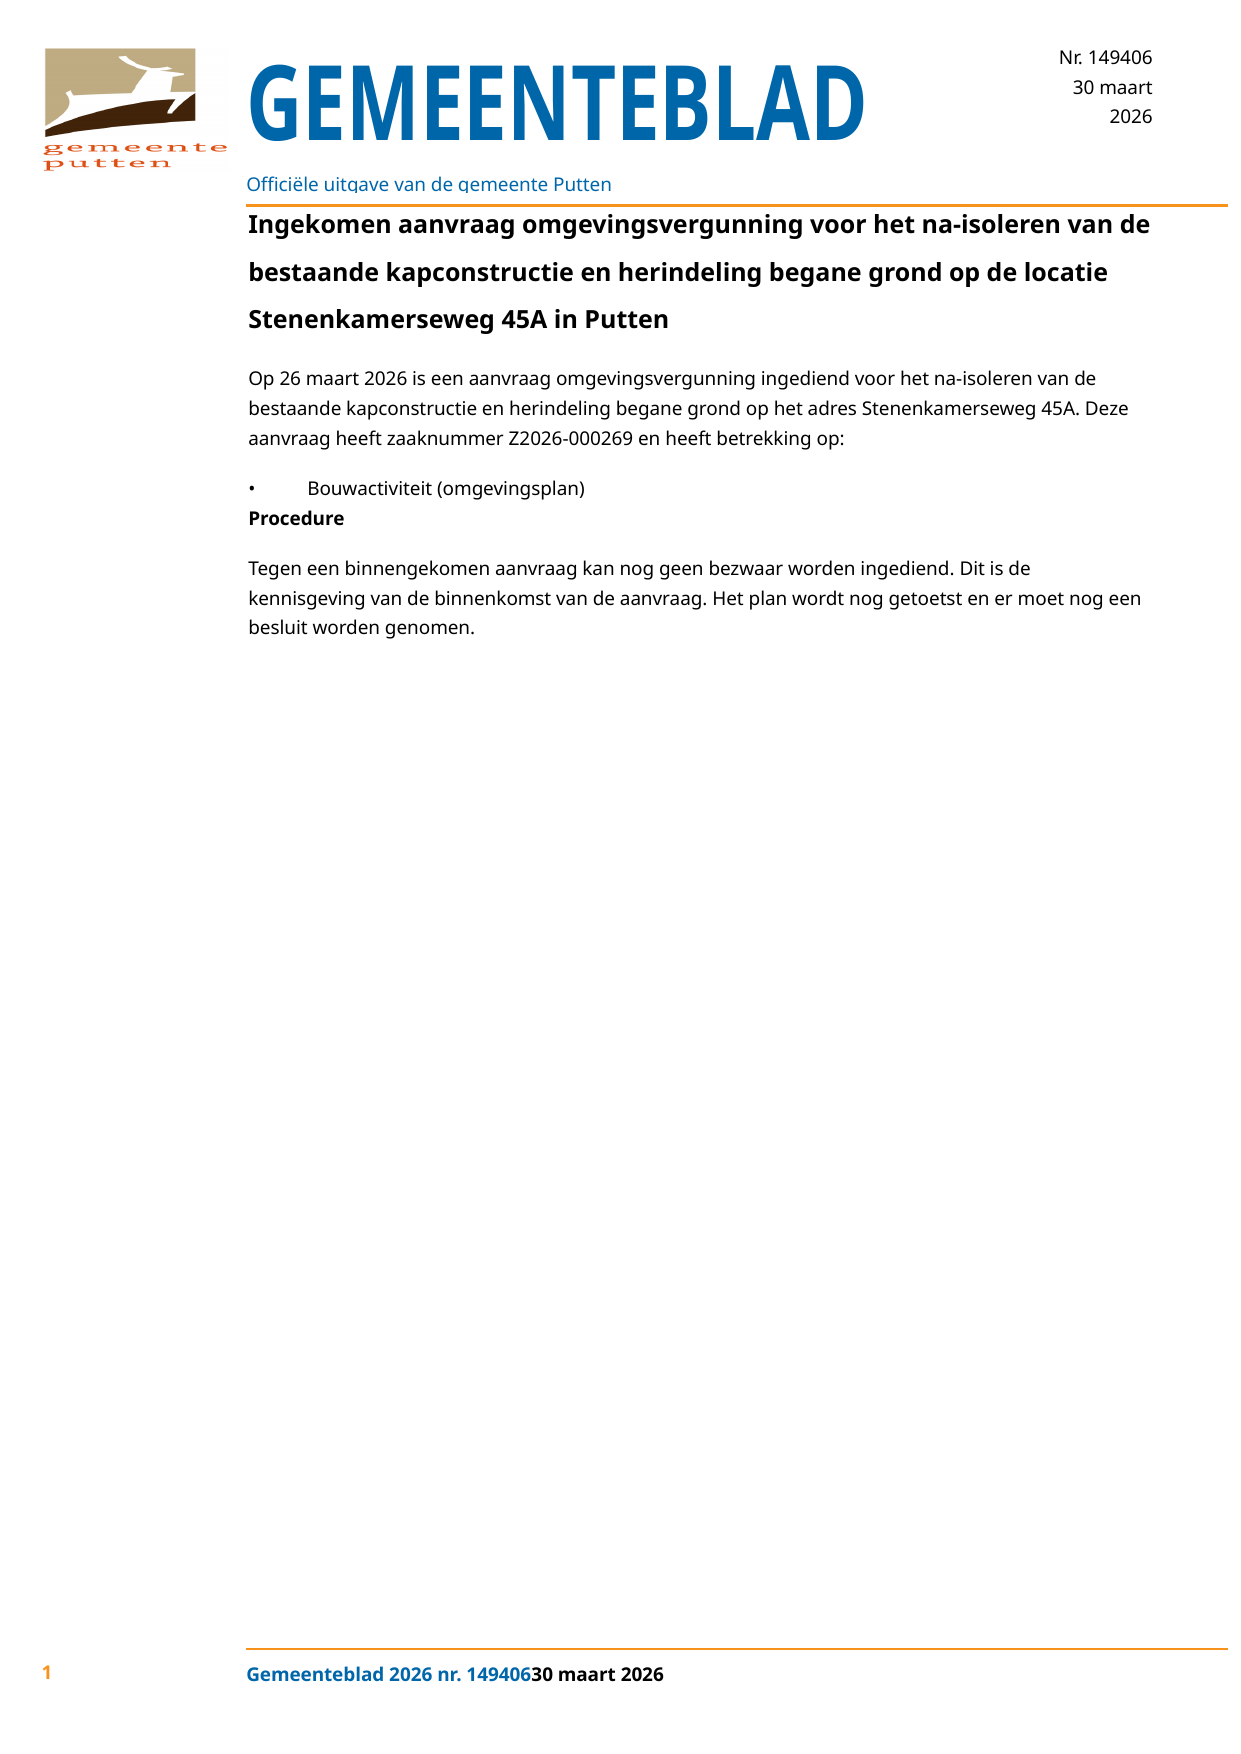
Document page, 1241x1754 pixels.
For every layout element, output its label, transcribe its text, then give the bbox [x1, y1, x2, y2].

text Procedure [248, 505, 1152, 530]
list Bouwactiviteit (omgevingsplan) [248, 475, 1152, 501]
picture [41, 47, 231, 172]
text Op 26 maart 2026 is een aanvraag omgevingsvergunning ingediend voor het na-isoleren van de bestaande kapconstructie en herindeling begane grond op het adres Stenenkamerseweg 45A. Deze aanvraag heeft zaaknummer Z2026-000269 en heeft betrekking op: [248, 366, 1152, 450]
text Ingekomen aanvraag omgevingsvergunning voor het na-isoleren van de bestaande kapconstructie en herindeling begane grond op de locatie Stenenkamerseweg 45A in Putten [248, 207, 1152, 336]
text Tegen een binnengekomen aanvraag kan nog geen bezwaar worden ingediend. Dit is de kennisgeving van de binnenkomst van de aanvraag. Het plan wordt nog getoetst en er moet nog een besluit worden genomen. [248, 555, 1152, 640]
